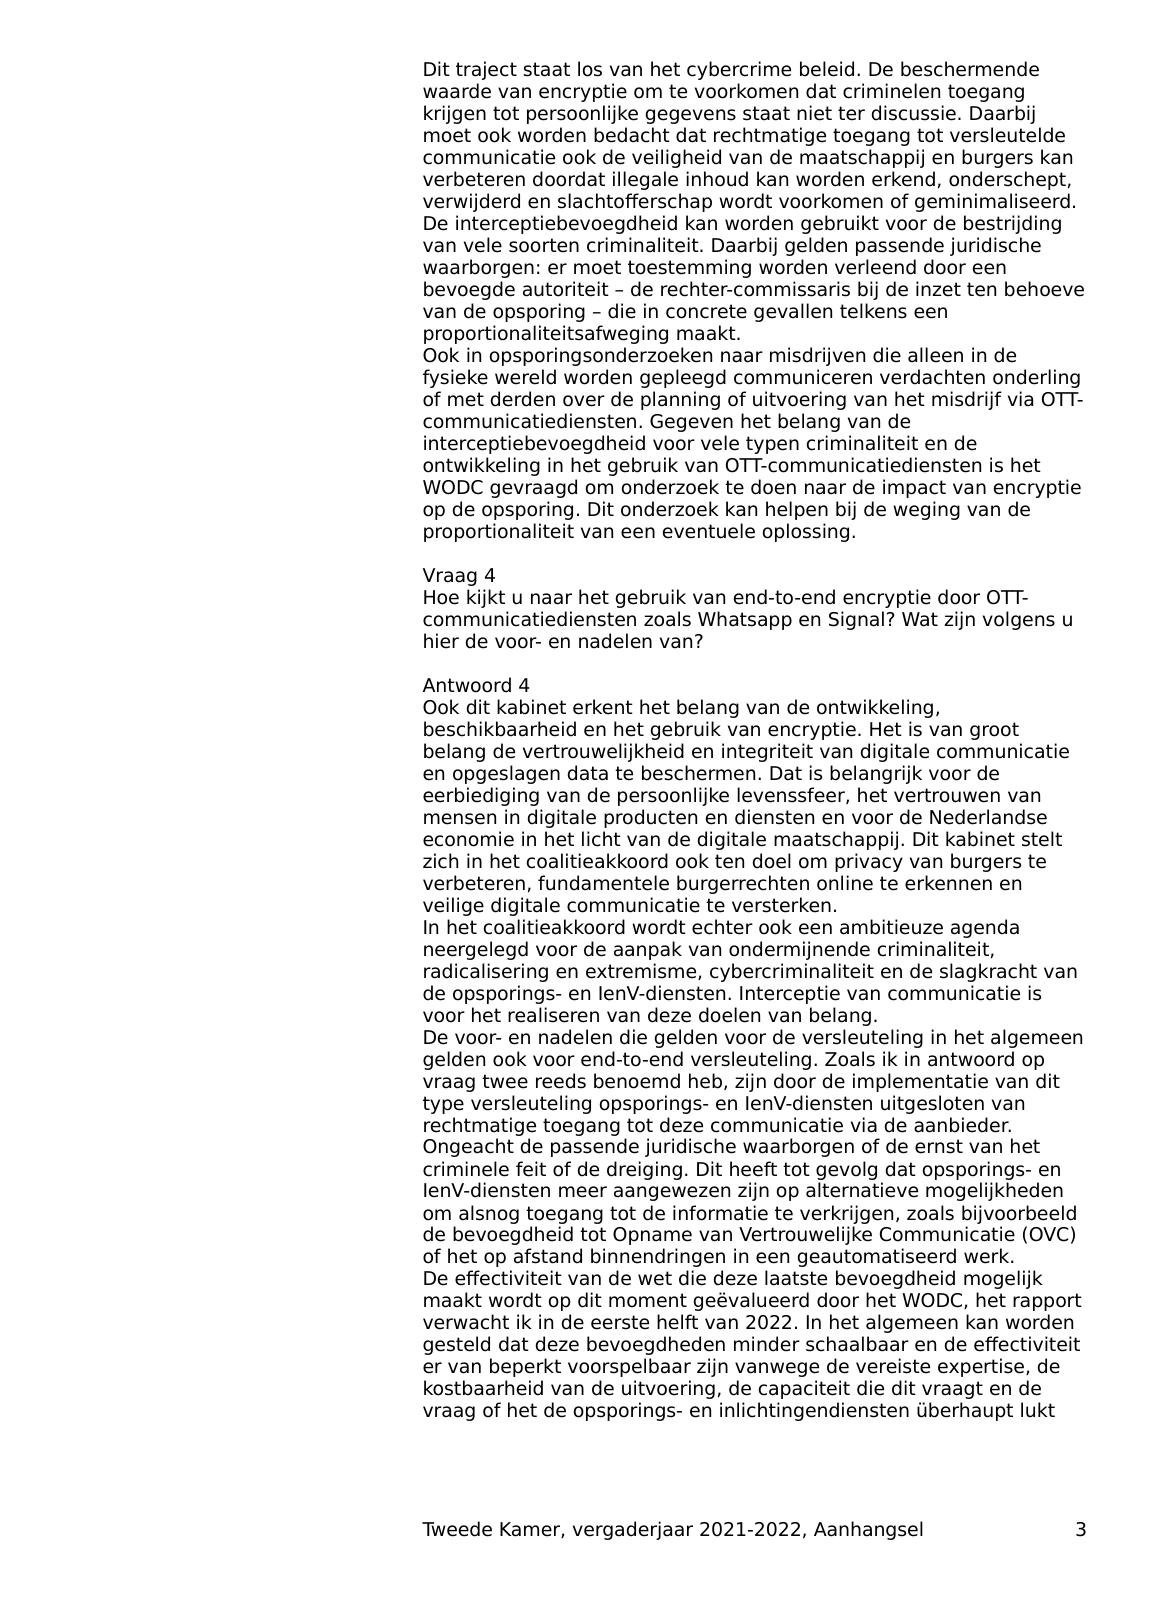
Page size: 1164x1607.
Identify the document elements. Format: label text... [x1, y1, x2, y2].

text Ook in opsporingsonderzoeken naar misdrijven die alleen in de fysieke wereld worden gepleegd communiceren verdachten onderling of met derden over de planning of uitvoering van het misdrijf via OTT-communicatiediensten. Gegeven het belang van de interceptiebevoegdheid voor vele typen criminaliteit en de ontwikkeling in het gebruik van OTT-communicatiediensten is het WODC gevraagd om onderzoek te doen naar de impact van encryptie op de opsporing. Dit onderzoek kan helpen bij de weging van de proportionaliteit van een eventuele oplossing. [422, 345, 1087, 543]
text Ook dit kabinet erkent het belang van de ontwikkeling, beschikbaarheid en het gebruik van encryptie. Het is van groot belang de vertrouwelijkheid en integriteit van digitale communicatie en opgeslagen data te beschermen. Dat is belangrijk voor de eerbiediging van de persoonlijke levenssfeer, het vertrouwen van mensen in digitale producten en diensten en voor de Nederlandse economie in het licht van de digitale maatschappij. Dit kabinet stelt zich in het coalitieakkoord ook ten doel om privacy van burgers te verbeteren, fundamentele burgerrechten online te erkennen en veilige digitale communicatie te versterken. [422, 697, 1087, 917]
text De voor- en nadelen die gelden voor de versleuteling in het algemeen gelden ook voor end-to-end versleuteling. Zoals ik in antwoord op vraag twee reeds benoemd heb, zijn door de implementatie van dit type versleuteling opsporings- en IenV-diensten uitgesloten van rechtmatige toegang tot deze communicatie via de aanbieder. Ongeacht de passende juridische waarborgen of de ernst van het criminele feit of de dreiging. Dit heeft tot gevolg dat opsporings- en IenV-diensten meer aangewezen zijn op alternatieve mogelijkheden om alsnog toegang tot de informatie te verkrijgen, zoals bijvoorbeeld de bevoegdheid tot Opname van Vertrouwelijke Communicatie (OVC) of het op afstand binnendringen in een geautomatiseerd werk. [422, 1027, 1087, 1268]
text Antwoord 4 [422, 675, 1087, 697]
text De effectiviteit van de wet die deze laatste bevoegdheid mogelijk maakt wordt op dit moment geëvalueerd door het WODC, het rapport verwacht ik in de eerste helft van 2022. In het algemeen kan worden gesteld dat deze bevoegdheden minder schaalbaar en de effectiviteit er van beperkt voorspelbaar zijn vanwege de vereiste expertise, de kostbaarheid van de uitvoering, de capaciteit die dit vraagt en de vraag of het de opsporings- en inlichtingendiensten überhaupt lukt [422, 1268, 1087, 1422]
text In het coalitieakkoord wordt echter ook een ambitieuze agenda neergelegd voor de aanpak van ondermijnende criminaliteit, radicalisering en extremisme, cybercriminaliteit en de slagkracht van de opsporings- en IenV-diensten. Interceptie van communicatie is voor het realiseren van deze doelen van belang. [422, 917, 1087, 1027]
text Hoe kijkt u naar het gebruik van end-to-end encryptie door OTT-communicatiediensten zoals Whatsapp en Signal? Wat zijn volgens u hier de voor- en nadelen van? [422, 587, 1087, 653]
text Vraag 4 [422, 565, 1087, 587]
text Dit traject staat los van het cybercrime beleid. De beschermende waarde van encryptie om te voorkomen dat criminelen toegang krijgen tot persoonlijke gegevens staat niet ter discussie. Daarbij moet ook worden bedacht dat rechtmatige toegang tot versleutelde communicatie ook de veiligheid van de maatschappij en burgers kan verbeteren doordat illegale inhoud kan worden erkend, onderschept, verwijderd en slachtofferschap wordt voorkomen of geminimaliseerd. De interceptiebevoegdheid kan worden gebruikt voor de bestrijding van vele soorten criminaliteit. Daarbij gelden passende juridische waarborgen: er moet toestemming worden verleend door een bevoegde autoriteit – de rechter-commissaris bij de inzet ten behoeve van de opsporing – die in concrete gevallen telkens een proportionaliteitsafweging maakt. [422, 59, 1087, 345]
